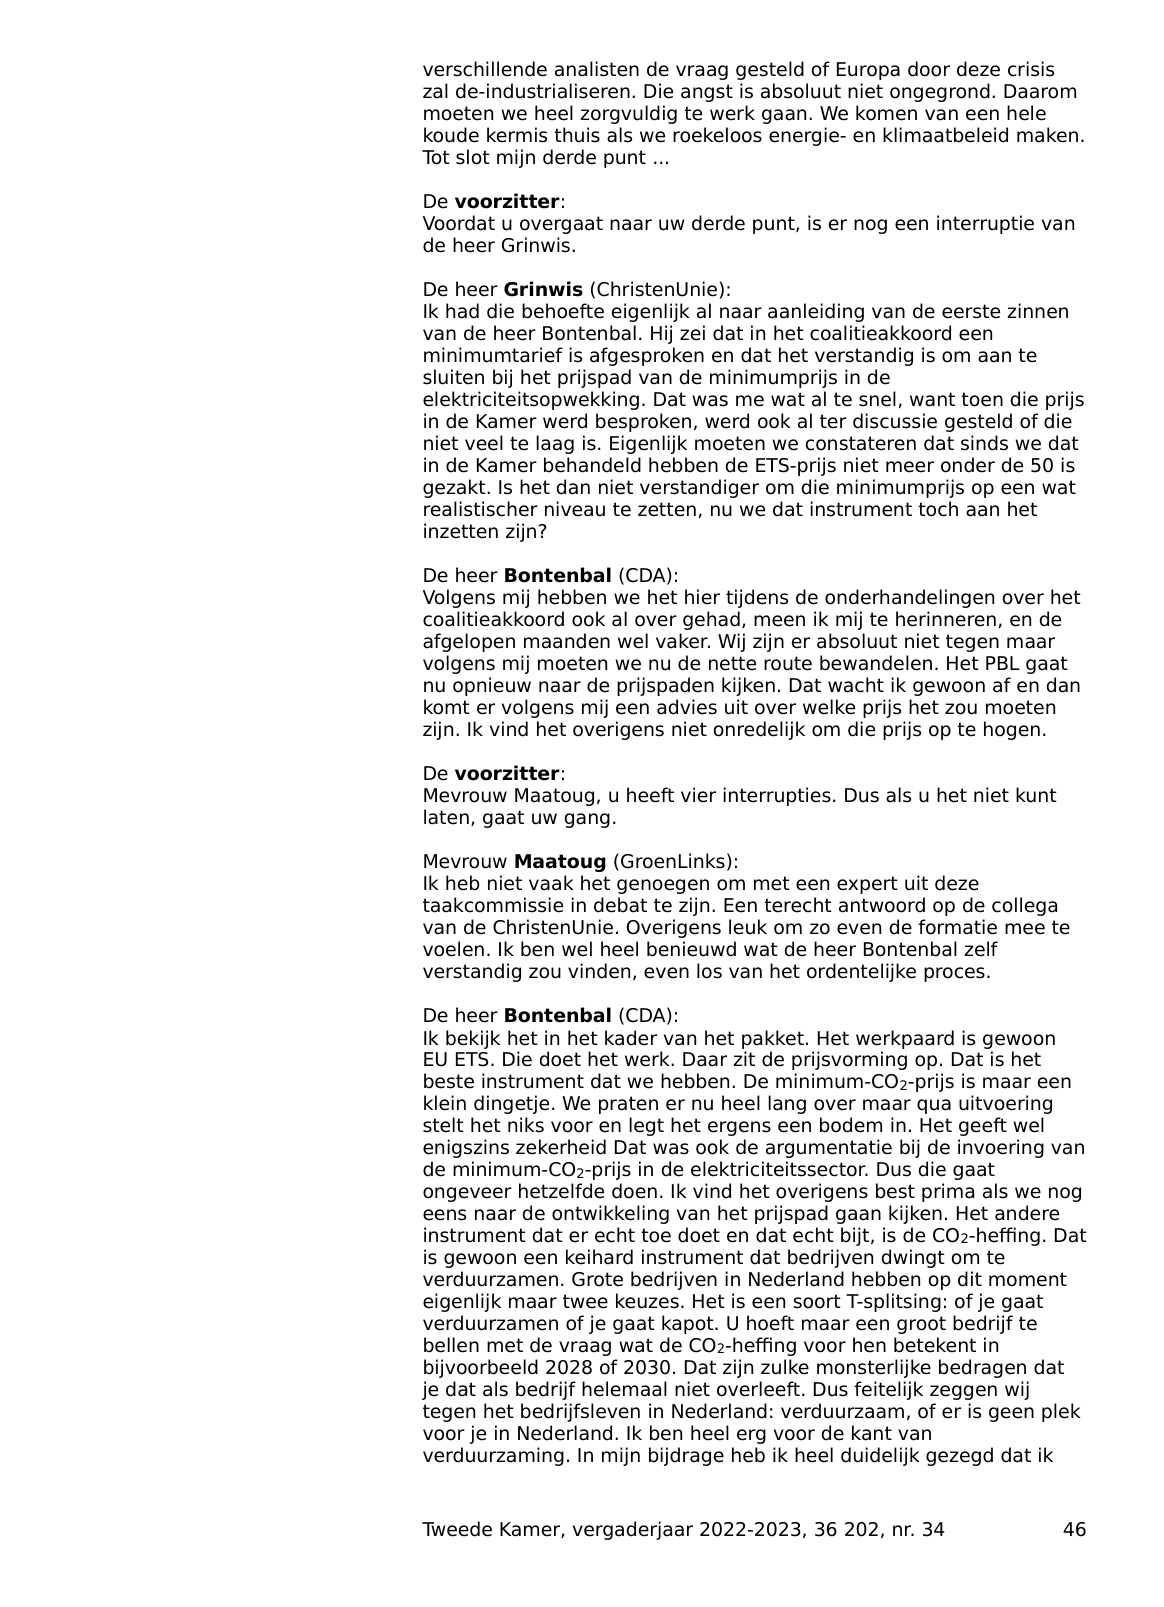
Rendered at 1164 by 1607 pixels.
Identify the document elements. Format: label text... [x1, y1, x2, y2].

text Ik heb niet vaak het genoegen om met een expert uit deze taakcommissie in debat te zijn. Een terecht antwoord op de collega van de ChristenUnie. Overigens leuk om zo even de formatie mee te voelen. Ik ben wel heel benieuwd wat de heer Bontenbal zelf verstandig zou vinden, even los van het ordentelijke proces. [422, 873, 1087, 983]
text verschillende analisten de vraag gesteld of Europa door deze crisis zal de-industrialiseren. Die angst is absoluut niet ongegrond. Daarom moeten we heel zorgvuldig te werk gaan. We komen van een hele koude kermis thuis als we roekeloos energie- en klimaatbeleid maken. [422, 59, 1087, 147]
text Voordat u overgaat naar uw derde punt, is er nog een interruptie van de heer Grinwis. [422, 213, 1087, 257]
text Mevrouw Maatoug, u heeft vier interrupties. Dus als u het niet kunt laten, gaat uw gang. [422, 785, 1087, 829]
text De heer Grinwis (ChristenUnie): [422, 279, 1087, 301]
text Tot slot mijn derde punt ... [422, 147, 1087, 169]
text De voorzitter: [422, 763, 1087, 785]
text Ik bekijk het in het kader van het pakket. Het werkpaard is gewoon EU ETS. Die doet het werk. Daar zit de prijsvorming op. Dat is het beste instrument dat we hebben. De minimum-CO2-prijs is maar een klein dingetje. We praten er nu heel lang over maar qua uitvoering stelt het niks voor en legt het ergens een bodem in. Het geeft wel enigszins zekerheid Dat was ook de argumentatie bij de invoering van de minimum-CO2-prijs in de elektriciteitssector. Dus die gaat ongeveer hetzelfde doen. Ik vind het overigens best prima als we nog eens naar de ontwikkeling van het prijspad gaan kijken. Het andere instrument dat er echt toe doet en dat echt bijt, is de CO2-heffing. Dat is gewoon een keihard instrument dat bedrijven dwingt om te verduurzamen. Grote bedrijven in Nederland hebben op dit moment eigenlijk maar twee keuzes. Het is een soort T-splitsing: of je gaat verduurzamen of je gaat kapot. U hoeft maar een groot bedrijf te bellen met de vraag wat de CO2-heffing voor hen betekent in bijvoorbeeld 2028 of 2030. Dat zijn zulke monsterlijke bedragen dat je dat als bedrijf helemaal niet overleeft. Dus feitelijk zeggen wij tegen het bedrijfsleven in Nederland: verduurzaam, of er is geen plek voor je in Nederland. Ik ben heel erg voor de kant van verduurzaming. In mijn bijdrage heb ik heel duidelijk gezegd dat ik [422, 1027, 1087, 1467]
text Volgens mij hebben we het hier tijdens de onderhandelingen over het coalitieakkoord ook al over gehad, meen ik mij te herinneren, en de afgelopen maanden wel vaker. Wij zijn er absoluut niet tegen maar volgens mij moeten we nu de nette route bewandelen. Het PBL gaat nu opnieuw naar de prijspaden kijken. Dat wacht ik gewoon af en dan komt er volgens mij een advies uit over welke prijs het zou moeten zijn. Ik vind het overigens niet onredelijk om die prijs op te hogen. [422, 587, 1087, 741]
text Mevrouw Maatoug (GroenLinks): [422, 851, 1087, 873]
text De voorzitter: [422, 191, 1087, 213]
text De heer Bontenbal (CDA): [422, 565, 1087, 587]
text De heer Bontenbal (CDA): [422, 1005, 1087, 1027]
text Ik had die behoefte eigenlijk al naar aanleiding van de eerste zinnen van de heer Bontenbal. Hij zei dat in het coalitieakkoord een minimumtarief is afgesproken en dat het verstandig is om aan te sluiten bij het prijspad van de minimumprijs in de elektriciteitsopwekking. Dat was me wat al te snel, want toen die prijs in de Kamer werd besproken, werd ook al ter discussie gesteld of die niet veel te laag is. Eigenlijk moeten we constateren dat sinds we dat in de Kamer behandeld hebben de ETS-prijs niet meer onder de 50 is gezakt. Is het dan niet verstandiger om die minimumprijs op een wat realistischer niveau te zetten, nu we dat instrument toch aan het inzetten zijn? [422, 301, 1087, 543]
